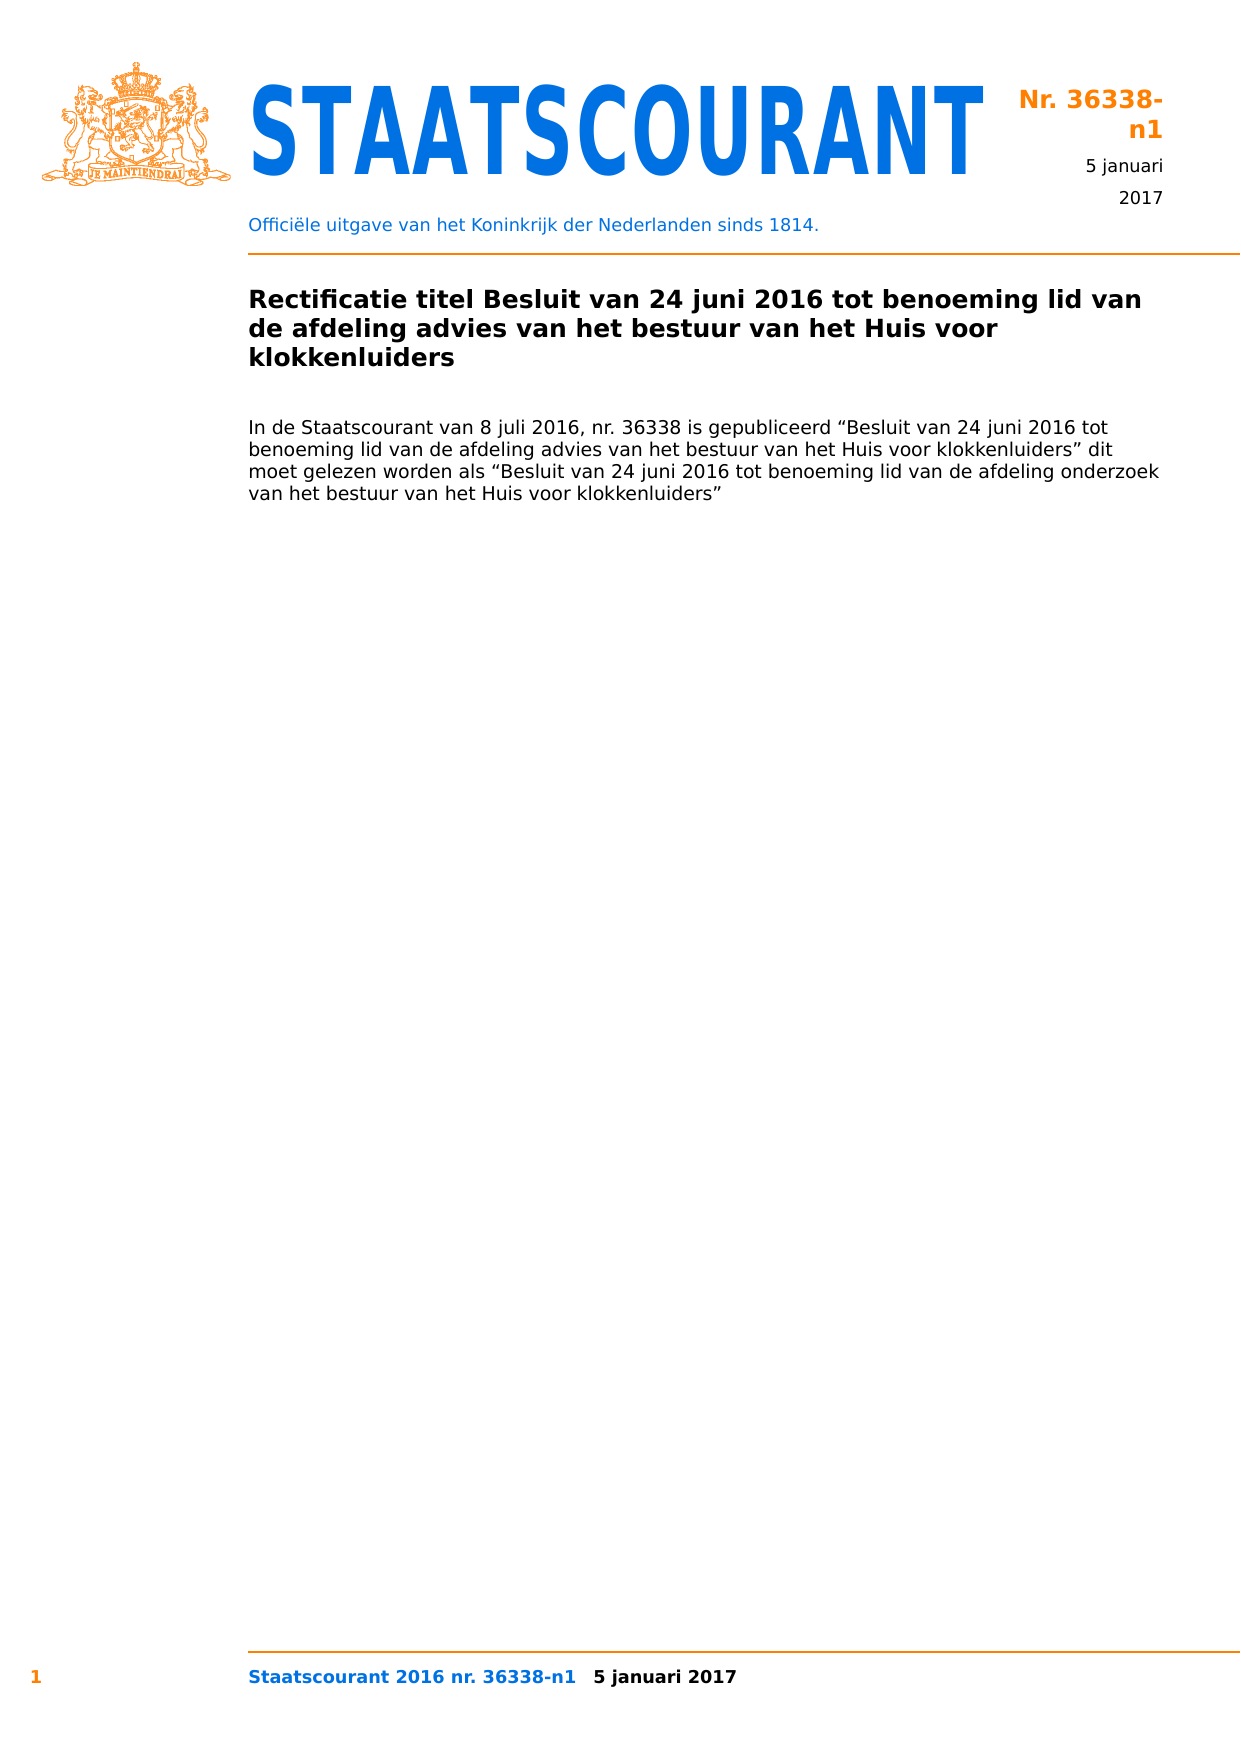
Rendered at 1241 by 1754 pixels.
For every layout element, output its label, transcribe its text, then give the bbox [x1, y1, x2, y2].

table_header [25, 62, 248, 253]
text In de Staatscourant van 8 juli 2016, nr. 36338 is gepubliceerd “Besluit van 24 juni 2016 tot benoeming lid van de afdeling advies van het bestuur van het Huis voor klokkenluiders” dit moet gelezen worden als “Besluit van 24 juni 2016 tot benoeming lid van de afdeling onderzoek van het bestuur van het Huis voor klokkenluiders” [248, 417, 1163, 504]
table_cell Officiële uitgave van het Koninkrijk der Nederlanden sinds 1814. [248, 215, 1240, 253]
picture [41, 62, 231, 186]
table_cell 2017 [998, 183, 1240, 215]
table_header STAATSCOURANT [248, 62, 998, 215]
table_header Nr. 36338-n1 [998, 62, 1240, 150]
table_cell 5 januari [998, 150, 1240, 182]
subtitle Rectificatie titel Besluit van 24 juni 2016 tot benoeming lid van de afdeling advies van het bestuur van het Huis voor klokkenluiders [248, 285, 1163, 373]
